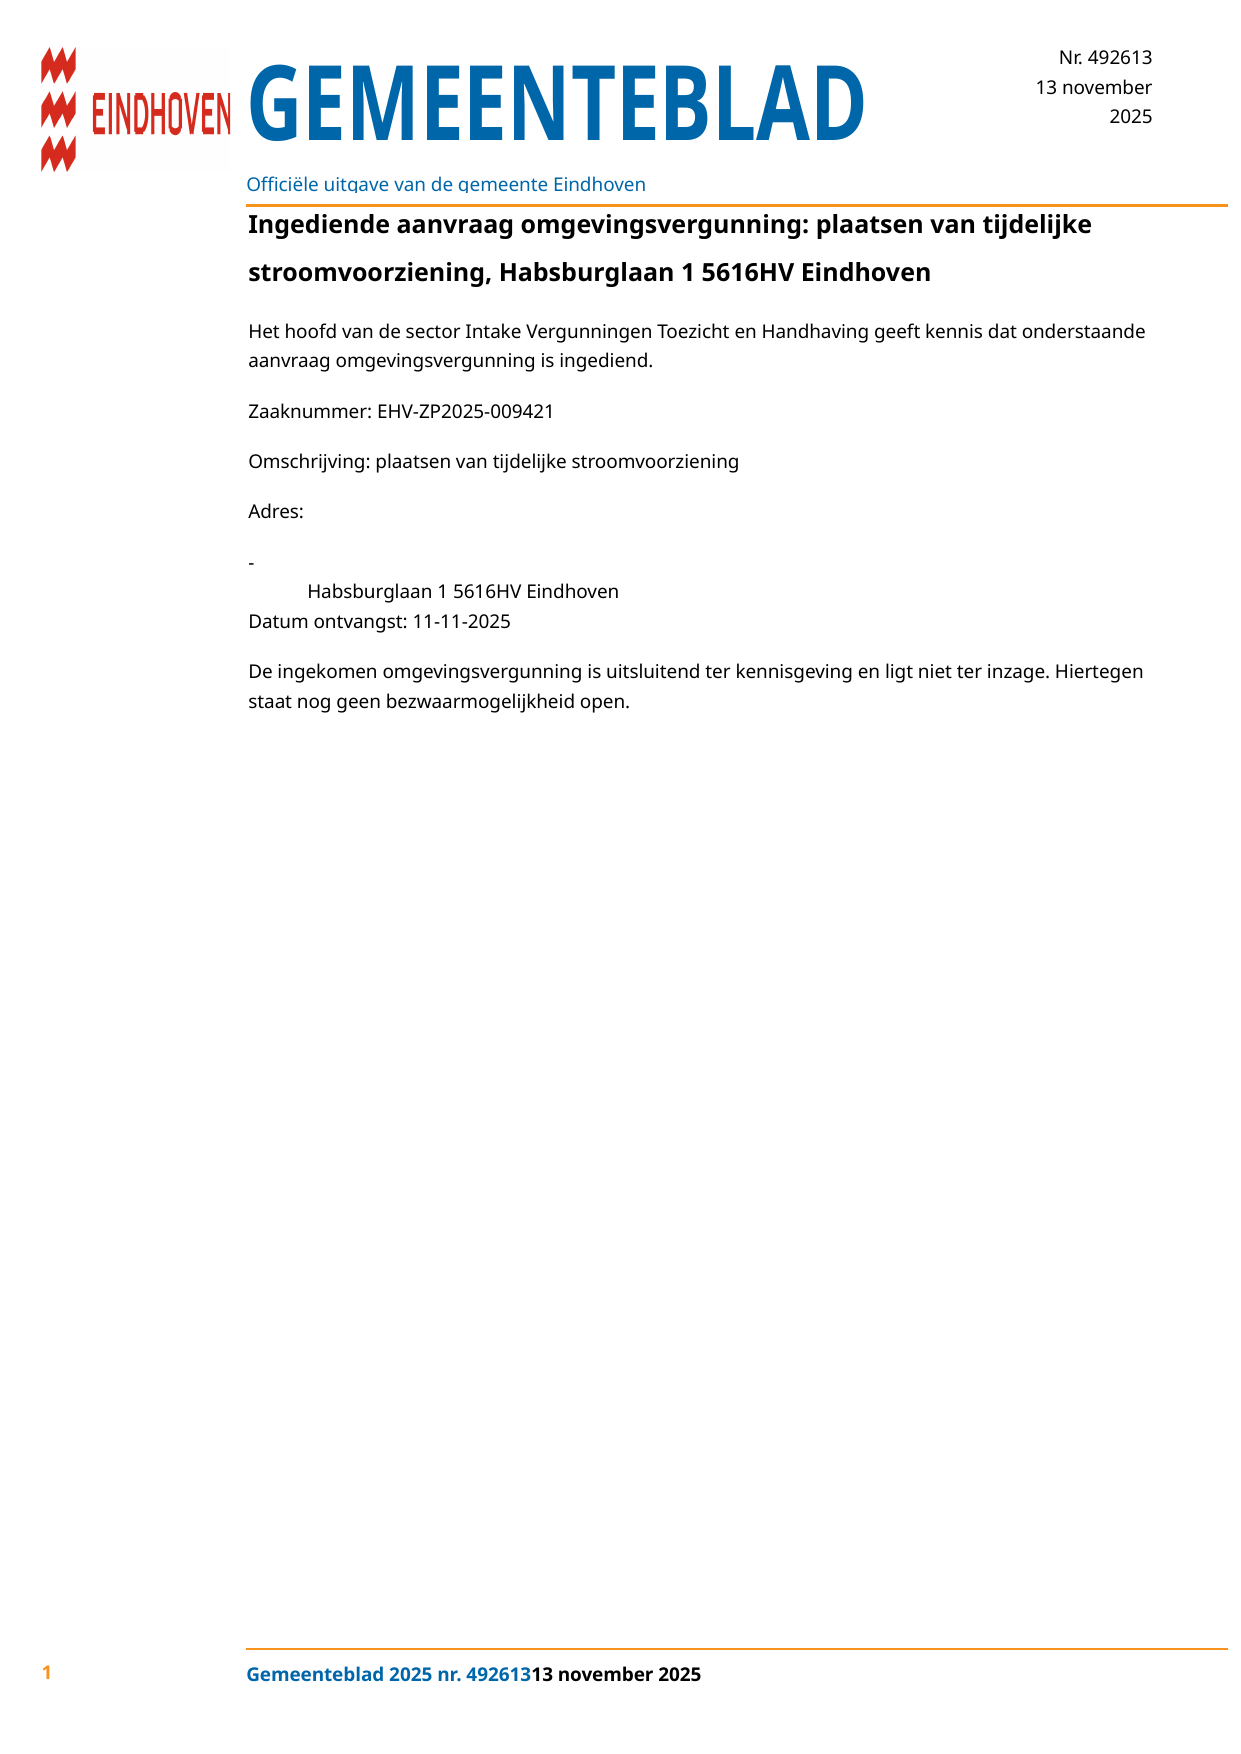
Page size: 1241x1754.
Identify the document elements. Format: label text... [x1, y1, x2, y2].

list Habsburglaan 1 5616HV Eindhoven [248, 579, 1152, 604]
text Zaaknummer: EHV-ZP2025-009421 [248, 398, 1152, 424]
text Datum ontvangst: 11-11-2025 [248, 608, 1152, 634]
text De ingekomen omgevingsvergunning is uitsluitend ter kennisgeving en ligt niet ter inzage. Hiertegen staat nog geen bezwaarmogelijkheid open. [248, 659, 1152, 714]
text Ingediende aanvraag omgevingsvergunning: plaatsen van tijdelijke stroomvoorziening, Habsburglaan 1 5616HV Eindhoven [248, 207, 1152, 288]
picture [41, 47, 231, 172]
text Het hoofd van de sector Intake Vergunningen Toezicht en Handhaving geeft kennis dat onderstaande aanvraag omgevingsvergunning is ingediend. [248, 318, 1152, 373]
text Adres: [248, 499, 1152, 524]
text Omschrijving: plaatsen van tijdelijke stroomvoorziening [248, 448, 1152, 474]
